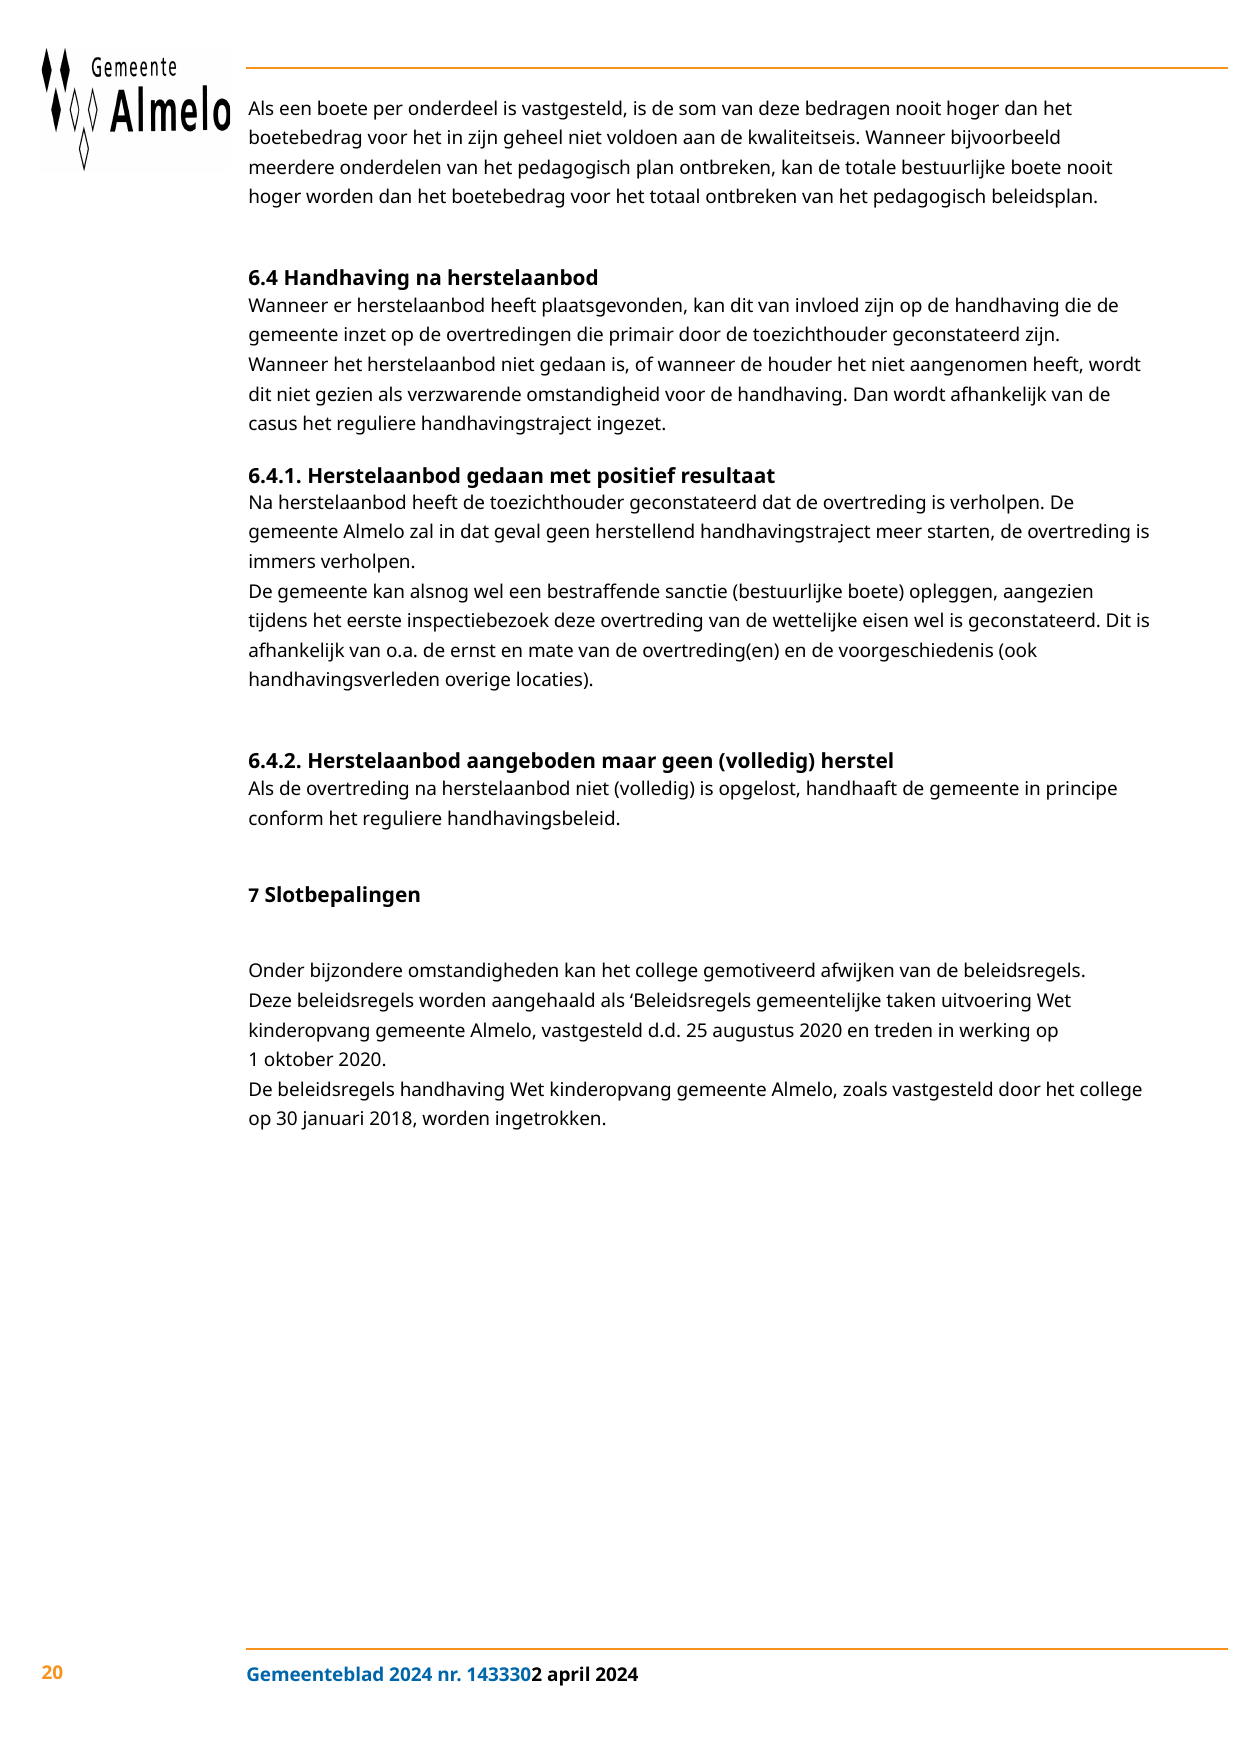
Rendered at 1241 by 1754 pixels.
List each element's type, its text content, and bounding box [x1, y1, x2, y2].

picture [41, 47, 231, 172]
text 6.4.1. Herstelaanbod gedaan met positief resultaat [248, 461, 1152, 489]
text Als de overtreding na herstelaanbod niet (volledig) is opgelost, handhaaft de gemeente in principe conform het reguliere handhavingsbeleid. [248, 775, 1152, 830]
text 1 oktober 2020. [248, 1046, 1152, 1072]
text Onder bijzondere omstandigheden kan het college gemotiveerd afwijken van de beleidsregels. [248, 958, 1152, 983]
text Als een boete per onderdeel is vastgesteld, is de som van deze bedragen nooit hoger dan het boetebedrag voor het in zijn geheel niet voldoen aan de kwaliteitseis. Wanneer bijvoorbeeld meerdere onderdelen van het pedagogisch plan ontbreken, kan de totale bestuurlijke boete nooit hoger worden dan het boetebedrag voor het totaal ontbreken van het pedagogisch beleidsplan. [248, 95, 1152, 209]
text De gemeente kan alsnog wel een bestraffende sanctie (bestuurlijke boete) opleggen, aangezien tijdens het eerste inspectiebezoek deze overtreding van de wettelijke eisen wel is geconstateerd. Dit is afhankelijk van o.a. de ernst en mate van de overtreding(en) en de voorgeschiedenis (ook handhavingsverleden overige locaties). [248, 578, 1152, 692]
text Na herstelaanbod heeft de toezichthouder geconstateerd dat de overtreding is verholpen. De gemeente Almelo zal in dat geval geen herstellend handhavingstraject meer starten, de overtreding is immers verholpen. [248, 489, 1152, 574]
text 6.4 Handhaving na herstelaanbod [248, 263, 1152, 292]
text 7 Slotbepalingen [248, 880, 1152, 908]
text Deze beleidsregels worden aangehaald als ‘Beleidsregels gemeentelijke taken uitvoering Wet kinderopvang gemeente Almelo, vastgesteld d.d. 25 augustus 2020 en treden in werking op [248, 987, 1152, 1042]
text De beleidsregels handhaving Wet kinderopvang gemeente Almelo, zoals vastgesteld door het college op 30 januari 2018, worden ingetrokken. [248, 1076, 1152, 1131]
text Wanneer er herstelaanbod heeft plaatsgevonden, kan dit van invloed zijn op de handhaving die de gemeente inzet op de overtredingen die primair door de toezichthouder geconstateerd zijn. [248, 292, 1152, 347]
text Wanneer het herstelaanbod niet gedaan is, of wanneer de houder het niet aangenomen heeft, wordt dit niet gezien als verzwarende omstandigheid voor de handhaving. Dan wordt afhankelijk van de casus het reguliere handhavingstraject ingezet. [248, 351, 1152, 436]
text 6.4.2. Herstelaanbod aangeboden maar geen (volledig) herstel [248, 747, 1152, 775]
